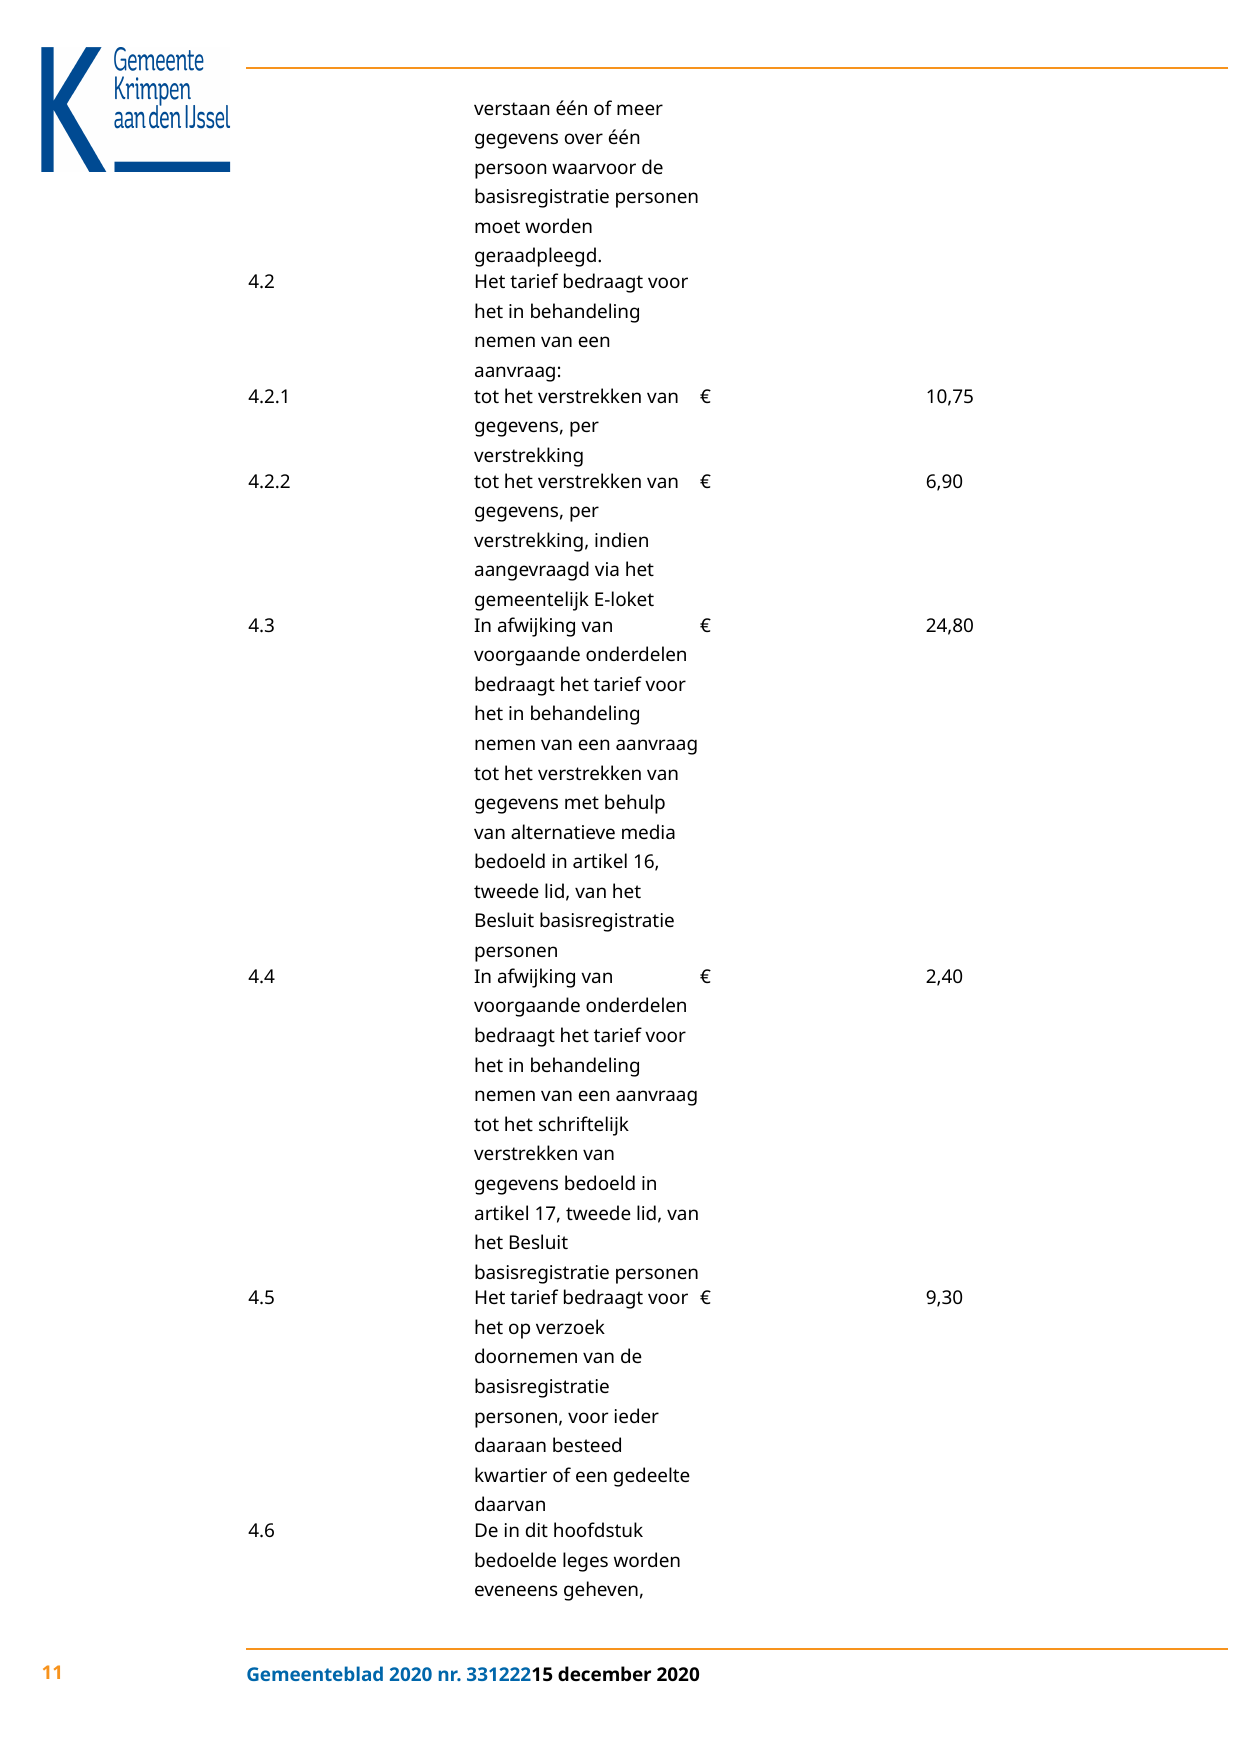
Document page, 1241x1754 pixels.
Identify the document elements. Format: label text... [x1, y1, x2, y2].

table_cell 10,75 [926, 383, 1152, 468]
table_cell Het tarief bedraagt voor het in behandeling nemen van een aanvraag: [474, 269, 700, 383]
table_cell Het tarief bedraagt voor het op verzoek doornemen van de basisregistratie personen, voor ieder daaraan besteed kwartier of een gedeelte daarvan [474, 1285, 700, 1517]
table_cell [700, 1518, 1152, 1602]
table_cell 6,90 [926, 468, 1152, 612]
table_header [248, 95, 474, 268]
table_cell 4.2 [248, 269, 474, 383]
table_cell De in dit hoofdstuk bedoelde leges worden eveneens geheven, [474, 1518, 700, 1602]
table_cell 24,80 [926, 612, 1152, 963]
table_cell 2,40 [926, 963, 1152, 1284]
picture [41, 47, 231, 172]
table_cell tot het verstrekken van gegevens, per verstrekking [474, 383, 700, 468]
table_cell [700, 269, 1152, 383]
table_cell € [700, 963, 926, 1284]
table_cell 4.4 [248, 963, 474, 1284]
table_header [700, 95, 1152, 268]
table_cell In afwijking van voorgaande onderdelen bedraagt het tarief voor het in behandeling nemen van een aanvraag tot het schriftelijk verstrekken van gegevens bedoeld in artikel 17, tweede lid, van het Besluit basisregistratie personen [474, 963, 700, 1284]
table_cell 9,30 [926, 1285, 1152, 1517]
table_cell € [700, 612, 926, 963]
table_cell In afwijking van voorgaande onderdelen bedraagt het tarief voor het in behandeling nemen van een aanvraag tot het verstrekken van gegevens met behulp van alternatieve media bedoeld in artikel 16, tweede lid, van het Besluit basisregistratie personen [474, 612, 700, 963]
table_cell € [700, 383, 926, 468]
table_cell 4.6 [248, 1518, 474, 1602]
table_cell 4.3 [248, 612, 474, 963]
table_cell € [700, 1285, 926, 1517]
table_cell 4.2.1 [248, 383, 474, 468]
table_cell € [700, 468, 926, 612]
table_cell 4.5 [248, 1285, 474, 1517]
table_header verstaan één of meer gegevens over één persoon waarvoor de basisregistratie personen moet worden geraadpleegd. [474, 95, 700, 268]
table_cell tot het verstrekken van gegevens, per verstrekking, indien aangevraagd via het gemeentelijk E-loket [474, 468, 700, 612]
table_cell 4.2.2 [248, 468, 474, 612]
